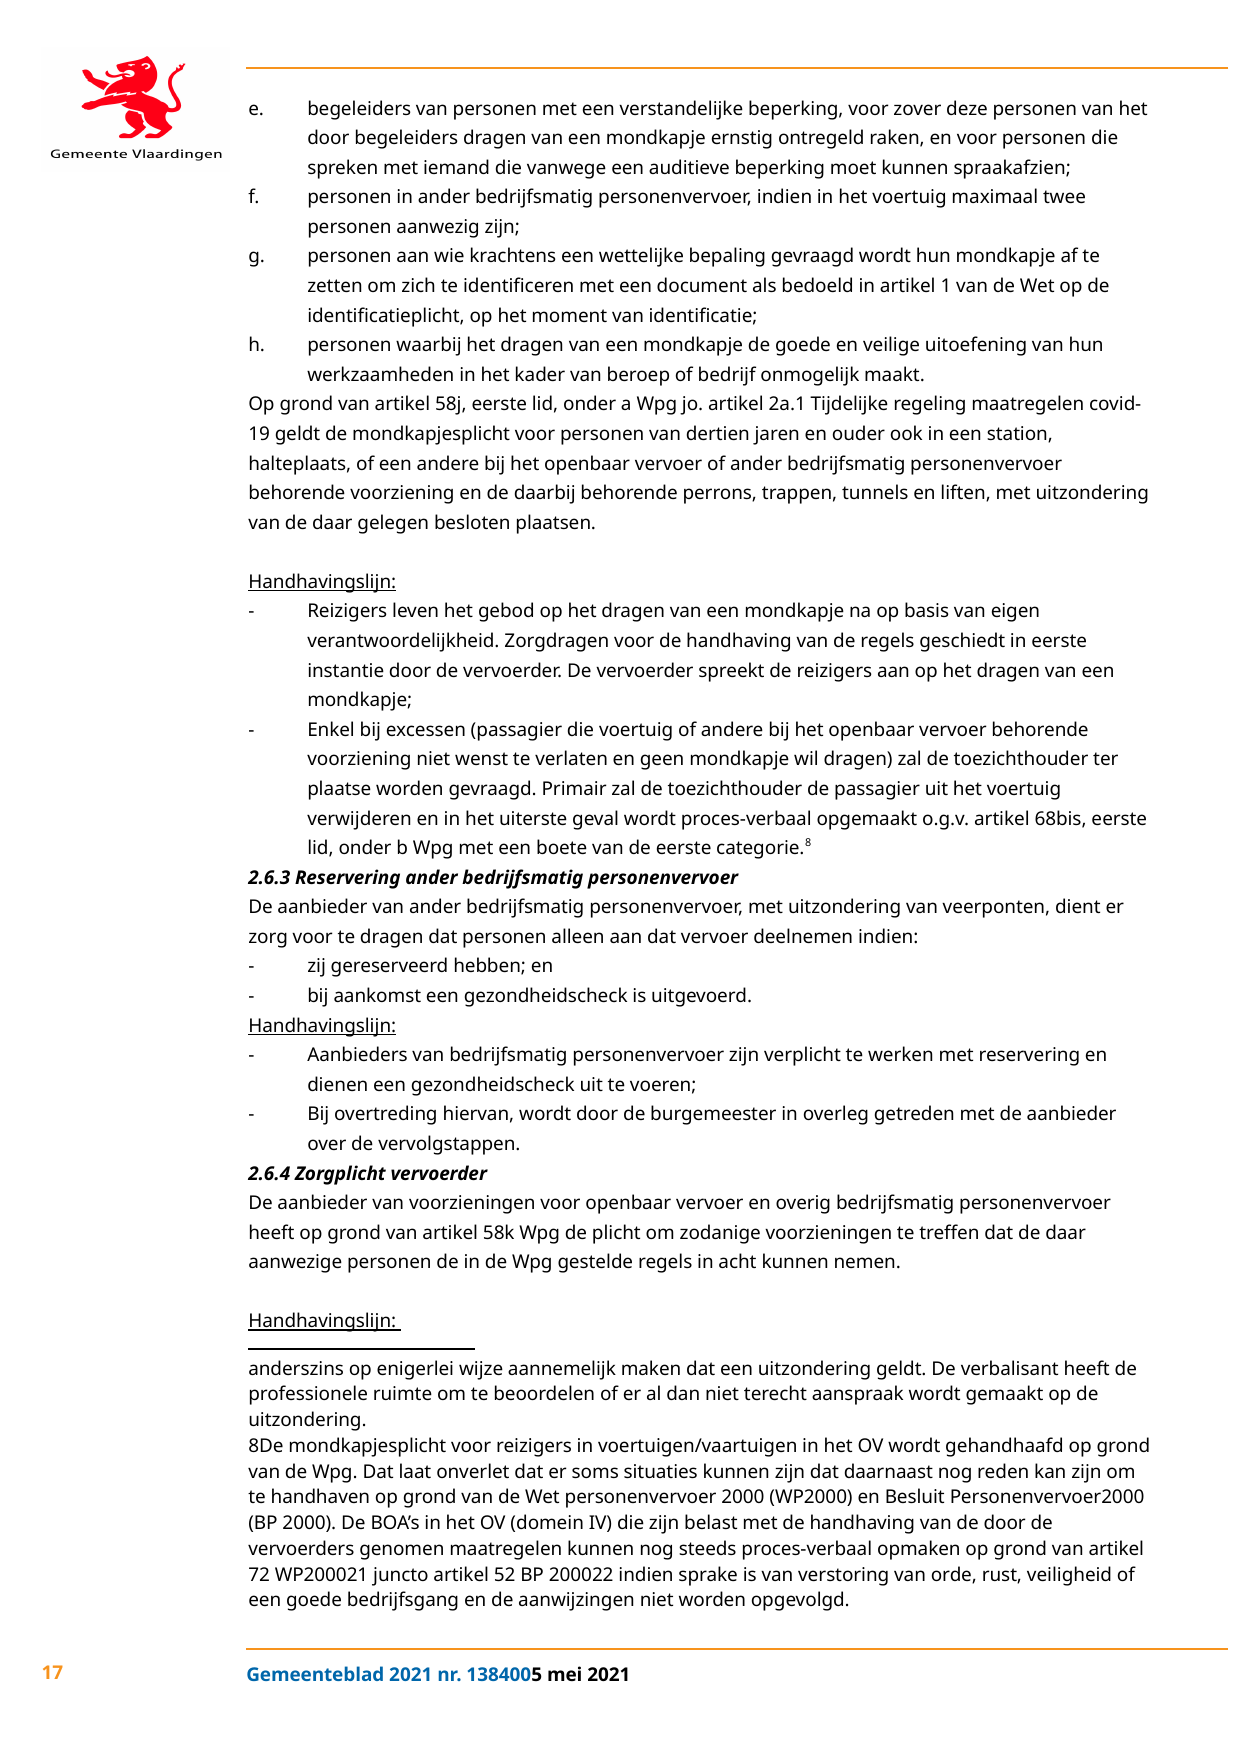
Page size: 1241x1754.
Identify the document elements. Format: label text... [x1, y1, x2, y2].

text Handhavingslijn: [248, 1308, 1152, 1333]
text 2.6.3 Reservering ander bedrijfsmatig personenvervoer [248, 864, 1152, 890]
text Handhavingslijn: [248, 568, 1152, 594]
list begeleiders van personen met een verstandelijke beperking, voor zover deze personen van het door begeleiders dragen van een mondkapje ernstig ontregeld raken, en voor personen die spreken met iemand die vanwege een auditieve beperking moet kunnen spraakafzien; [248, 95, 1152, 180]
list personen aan wie krachtens een wettelijke bepaling gevraagd wordt hun mondkapje af te zetten om zich te identificeren met een document als bedoeld in artikel 1 van de Wet op de identificatieplicht, op het moment van identificatie; [248, 243, 1152, 328]
text 2.6.4 Zorgplicht vervoerder [248, 1160, 1152, 1186]
list Bij overtreding hiervan, wordt door de burgemeester in overleg getreden met de aanbieder over de vervolgstappen. [248, 1101, 1152, 1156]
list personen in ander bedrijfsmatig personenvervoer, indien in het voertuig maximaal twee personen aanwezig zijn; [248, 183, 1152, 239]
list Reizigers leven het gebod op het dragen van een mondkapje na op basis van eigen verantwoordelijkheid. Zorgdragen voor de handhaving van de regels geschiedt in eerste instantie door de vervoerder. De vervoerder spreekt de reizigers aan op het dragen van een mondkapje; [248, 598, 1152, 712]
list Enkel bij excessen (passagier die voertuig of andere bij het openbaar vervoer behorende voorziening niet wenst te verlaten en geen mondkapje wil dragen) zal de toezichthouder ter plaatse worden gevraagd. Primair zal de toezichthouder de passagier uit het voertuig verwijderen en in het uiterste geval wordt proces-verbaal opgemaakt o.g.v. artikel 68bis, eerste lid, onder b Wpg met een boete van de eerste categorie. [248, 716, 1152, 860]
list De mondkapjesplicht voor reizigers in voertuigen/vaartuigen in het OV wordt gehandhaafd op grond van de Wpg. Dat laat onverlet dat er soms situaties kunnen zijn dat daarnaast nog reden kan zijn om te handhaven op grond van de Wet personenvervoer 2000 (WP2000) en Besluit Personenvervoer2000 (BP 2000). De BOA’s in het OV (domein IV) die zijn belast met de handhaving van de door de vervoerders genomen maatregelen kunnen nog steeds proces-verbaal opmaken op grond van artikel 72 WP200021 juncto artikel 52 BP 200022 indien sprake is van verstoring van orde, rust, veiligheid of een goede bedrijfsgang en de aanwijzingen niet worden opgevolgd. [248, 1432, 1152, 1612]
list zij gereserveerd hebben; en [248, 953, 1152, 978]
text De aanbieder van ander bedrijfsmatig personenvervoer, met uitzondering van veerponten, dient er zorg voor te dragen dat personen alleen aan dat vervoer deelnemen indien: [248, 893, 1152, 949]
text Op grond van artikel 58j, eerste lid, onder a Wpg jo. artikel 2a.1 Tijdelijke regeling maatregelen covid-19 geldt de mondkapjesplicht voor personen van dertien jaren en ouder ook in een station, halteplaats, of een andere bij het openbaar vervoer of ander bedrijfsmatig personenvervoer behorende voorziening en de daarbij behorende perrons, trappen, tunnels en liften, met uitzondering van de daar gelegen besloten plaatsen. [248, 391, 1152, 535]
list anderszins op enigerlei wijze aannemelijk maken dat een uitzondering geldt. De verbalisant heeft de professionele ruimte om te beoordelen of er al dan niet terecht aanspraak wordt gemaakt op de uitzondering. [248, 1355, 1152, 1432]
text Handhavingslijn: [248, 1012, 1152, 1038]
text De aanbieder van voorzieningen voor openbaar vervoer en overig bedrijfsmatig personenvervoer heeft op grond van artikel 58k Wpg de plicht om zodanige voorzieningen te treffen dat de daar aanwezige personen de in de Wpg gestelde regels in acht kunnen nemen. [248, 1189, 1152, 1274]
list bij aankomst een gezondheidscheck is uitgevoerd. [248, 982, 1152, 1008]
picture [41, 47, 231, 172]
list personen waarbij het dragen van een mondkapje de goede en veilige uitoefening van hun werkzaamheden in het kader van beroep of bedrijf onmogelijk maakt. [248, 331, 1152, 387]
list Aanbieders van bedrijfsmatig personenvervoer zijn verplicht te werken met reservering en dienen een gezondheidscheck uit te voeren; [248, 1041, 1152, 1097]
